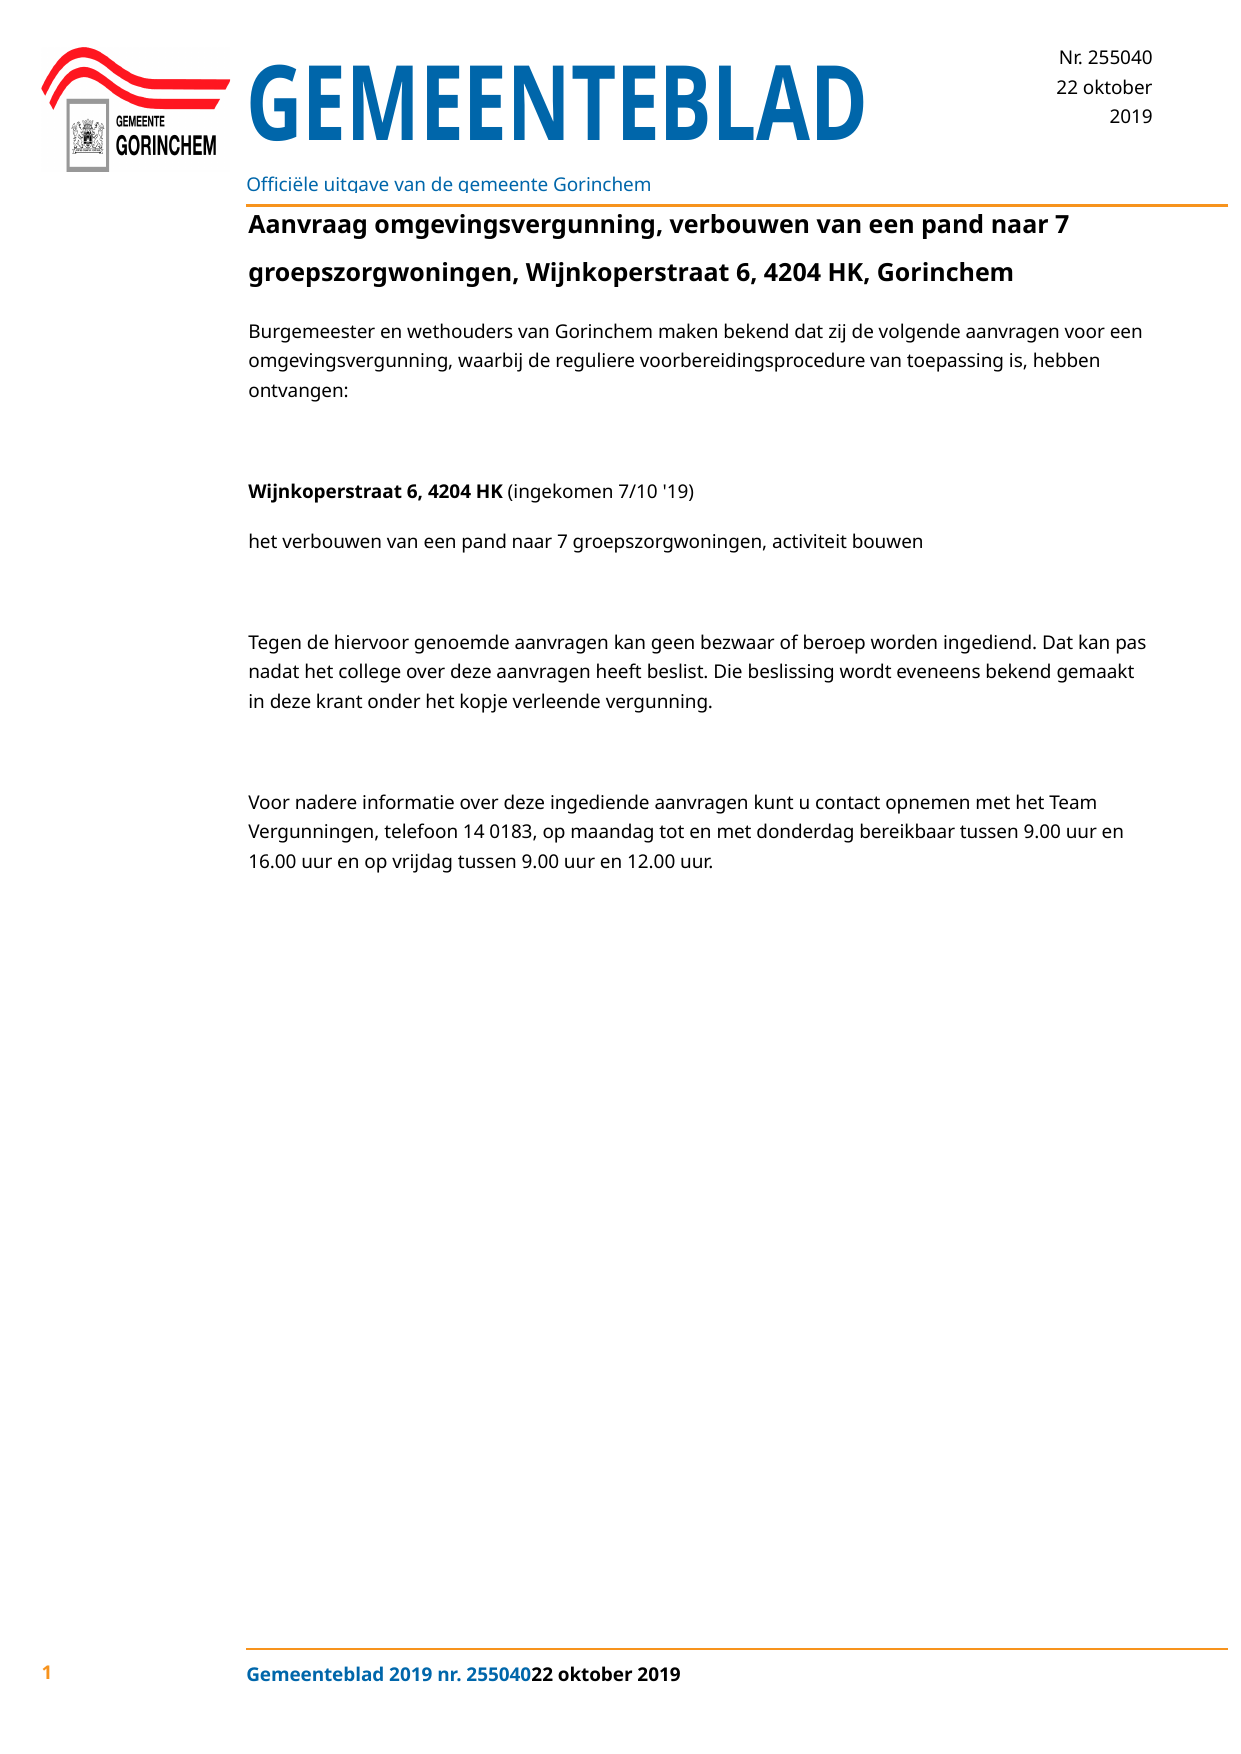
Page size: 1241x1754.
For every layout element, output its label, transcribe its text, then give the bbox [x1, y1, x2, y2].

text Wijnkoperstraat 6, 4204 HK (ingekomen 7/10 '19) [248, 478, 1152, 504]
text Burgemeester en wethouders van Gorinchem maken bekend dat zij de volgende aanvragen voor een omgevingsvergunning, waarbij de reguliere voorbereidingsprocedure van toepassing is, hebben ontvangen: [248, 318, 1152, 403]
text Tegen de hiervoor genoemde aanvragen kan geen bezwaar of beroep worden ingediend. Dat kan pas nadat het college over deze aanvragen heeft beslist. Die beslissing wordt eveneens bekend gemaakt in deze krant onder het kopje verleende vergunning. [248, 629, 1152, 714]
text Voor nadere informatie over deze ingediende aanvragen kunt u contact opnemen met het Team Vergunningen, telefoon 14 0183, op maandag tot en met donderdag bereikbaar tussen 9.00 uur en 16.00 uur en op vrijdag tussen 9.00 uur en 12.00 uur. [248, 789, 1152, 874]
picture [41, 47, 231, 172]
text Aanvraag omgevingsvergunning, verbouwen van een pand naar 7 groepszorgwoningen, Wijnkoperstraat 6, 4204 HK, Gorinchem [248, 207, 1152, 288]
text het verbouwen van een pand naar 7 groepszorgwoningen, activiteit bouwen [248, 528, 1152, 554]
